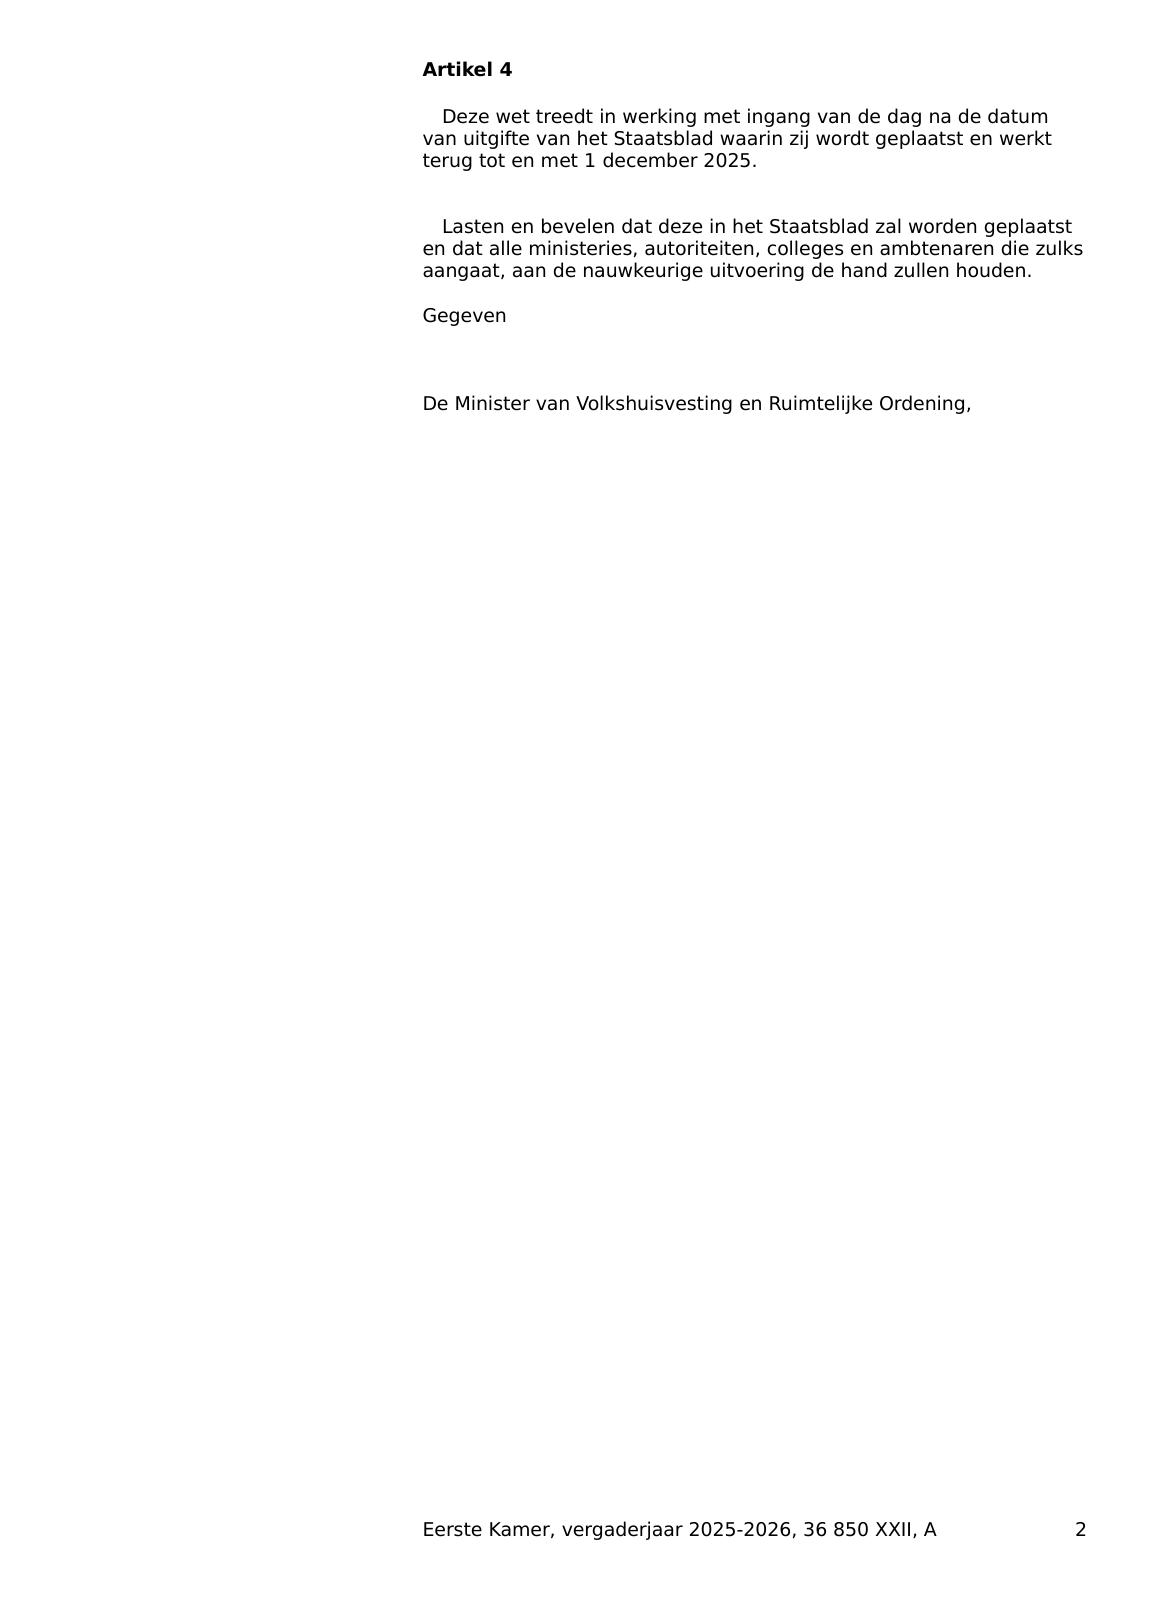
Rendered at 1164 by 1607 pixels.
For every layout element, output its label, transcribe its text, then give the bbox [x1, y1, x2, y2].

text Lasten en bevelen dat deze in het Staatsblad zal worden geplaatst en dat alle ministeries, autoriteiten, colleges en ambtenaren die zulks aangaat, aan de nauwkeurige uitvoering de hand zullen houden. [422, 216, 1087, 282]
text De Minister van Volkshuisvesting en Ruimtelijke Ordening, [422, 393, 1087, 415]
text Gegeven [422, 304, 1087, 326]
subtitle Artikel 4 [422, 59, 1087, 81]
text Deze wet treedt in werking met ingang van de dag na de datum van uitgifte van het Staatsblad waarin zij wordt geplaatst en werkt terug tot en met 1 december 2025. [422, 106, 1087, 172]
